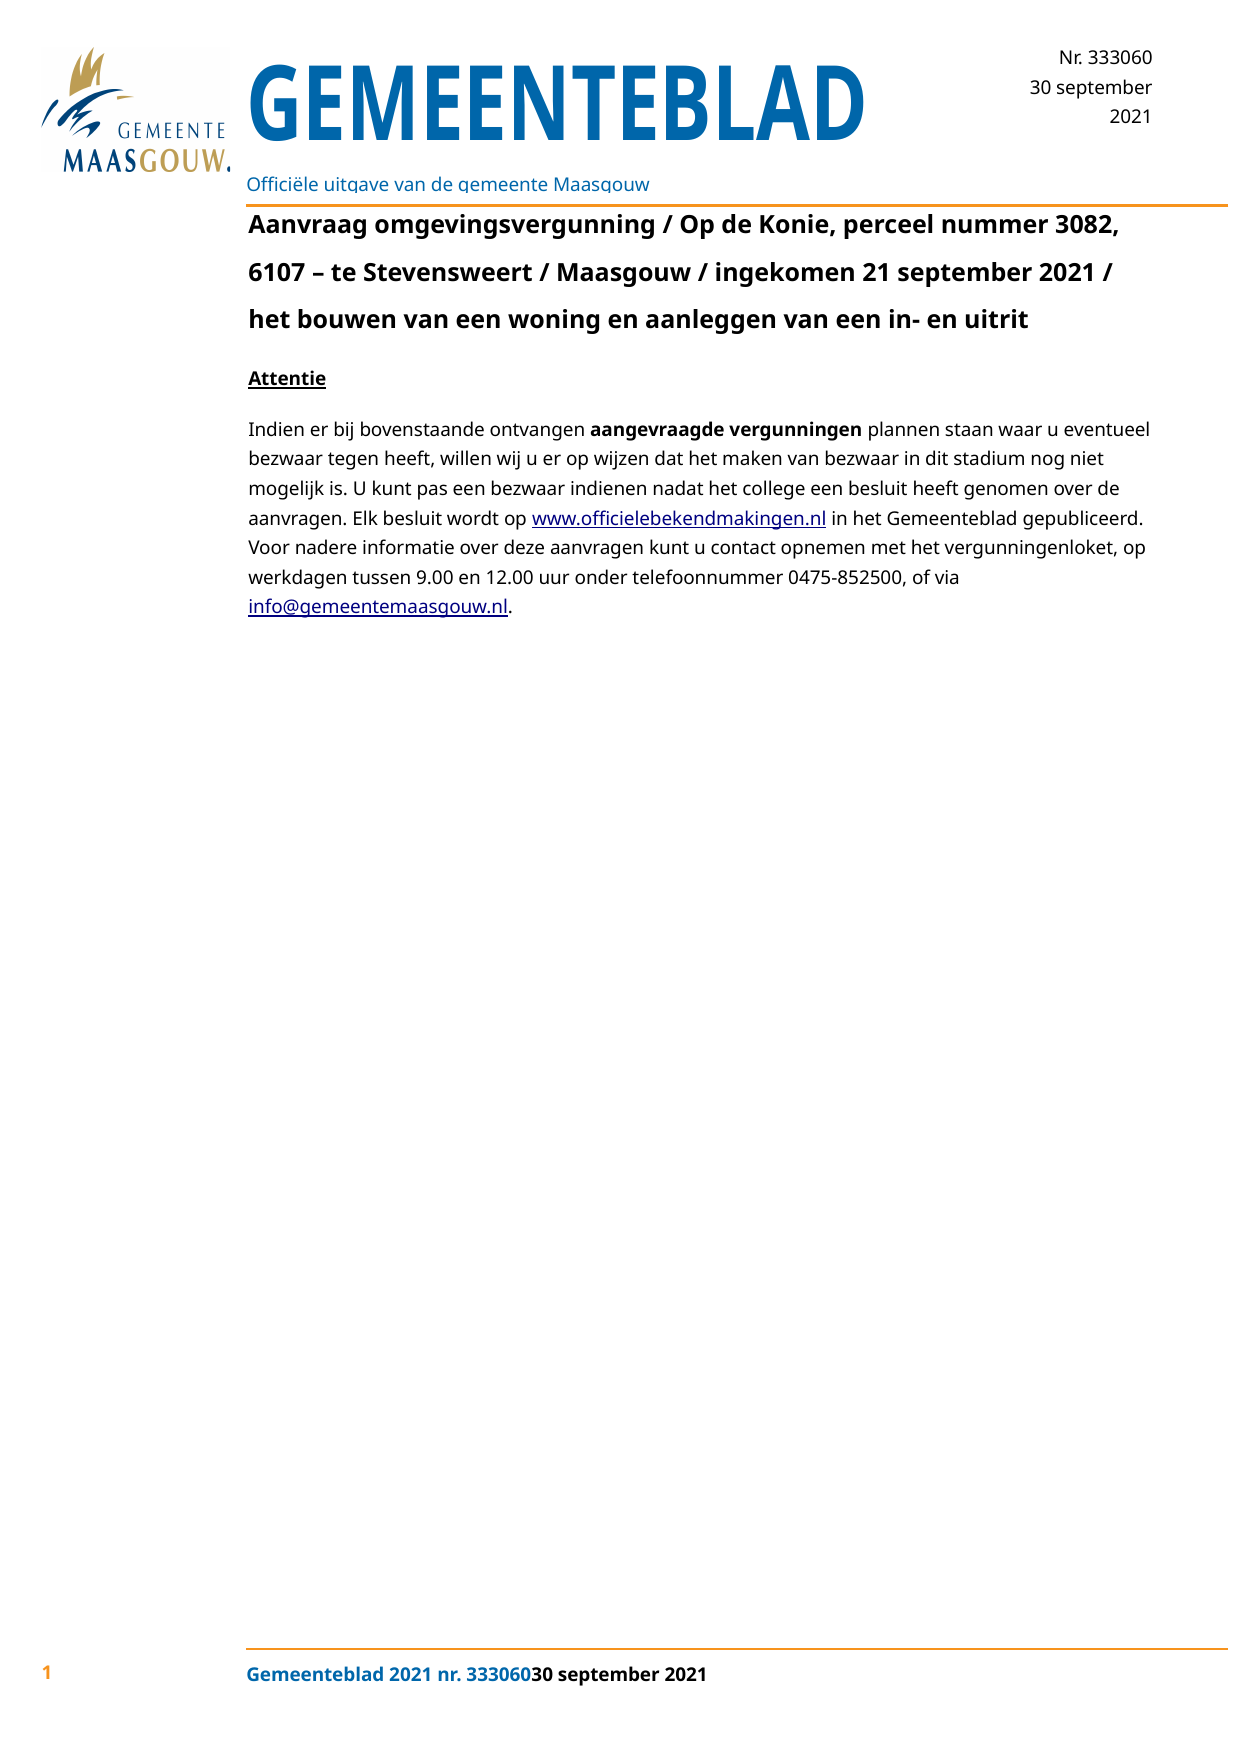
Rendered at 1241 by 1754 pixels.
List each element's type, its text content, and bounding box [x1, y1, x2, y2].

picture [41, 47, 231, 172]
text Indien er bij bovenstaande ontvangen aangevraagde vergunningen plannen staan waar u eventueel bezwaar tegen heeft, willen wij u er op wijzen dat het maken van bezwaar in dit stadium nog niet mogelijk is. U kunt pas een bezwaar indienen nadat het college een besluit heeft genomen over de aanvragen. Elk besluit wordt op www.officielebekendmakingen.nl in het Gemeenteblad gepubliceerd. Voor nadere informatie over deze aanvragen kunt u contact opnemen met het vergunningenloket, op werkdagen tussen 9.00 en 12.00 uur onder telefoonnummer 0475-852500, of via info@gemeentemaasgouw.nl. [248, 416, 1152, 619]
text Attentie [248, 366, 1152, 391]
text Aanvraag omgevingsvergunning / Op de Konie, perceel nummer 3082, 6107 – te Stevensweert / Maasgouw / ingekomen 21 september 2021 / het bouwen van een woning en aanleggen van een in- en uitrit [248, 207, 1152, 336]
